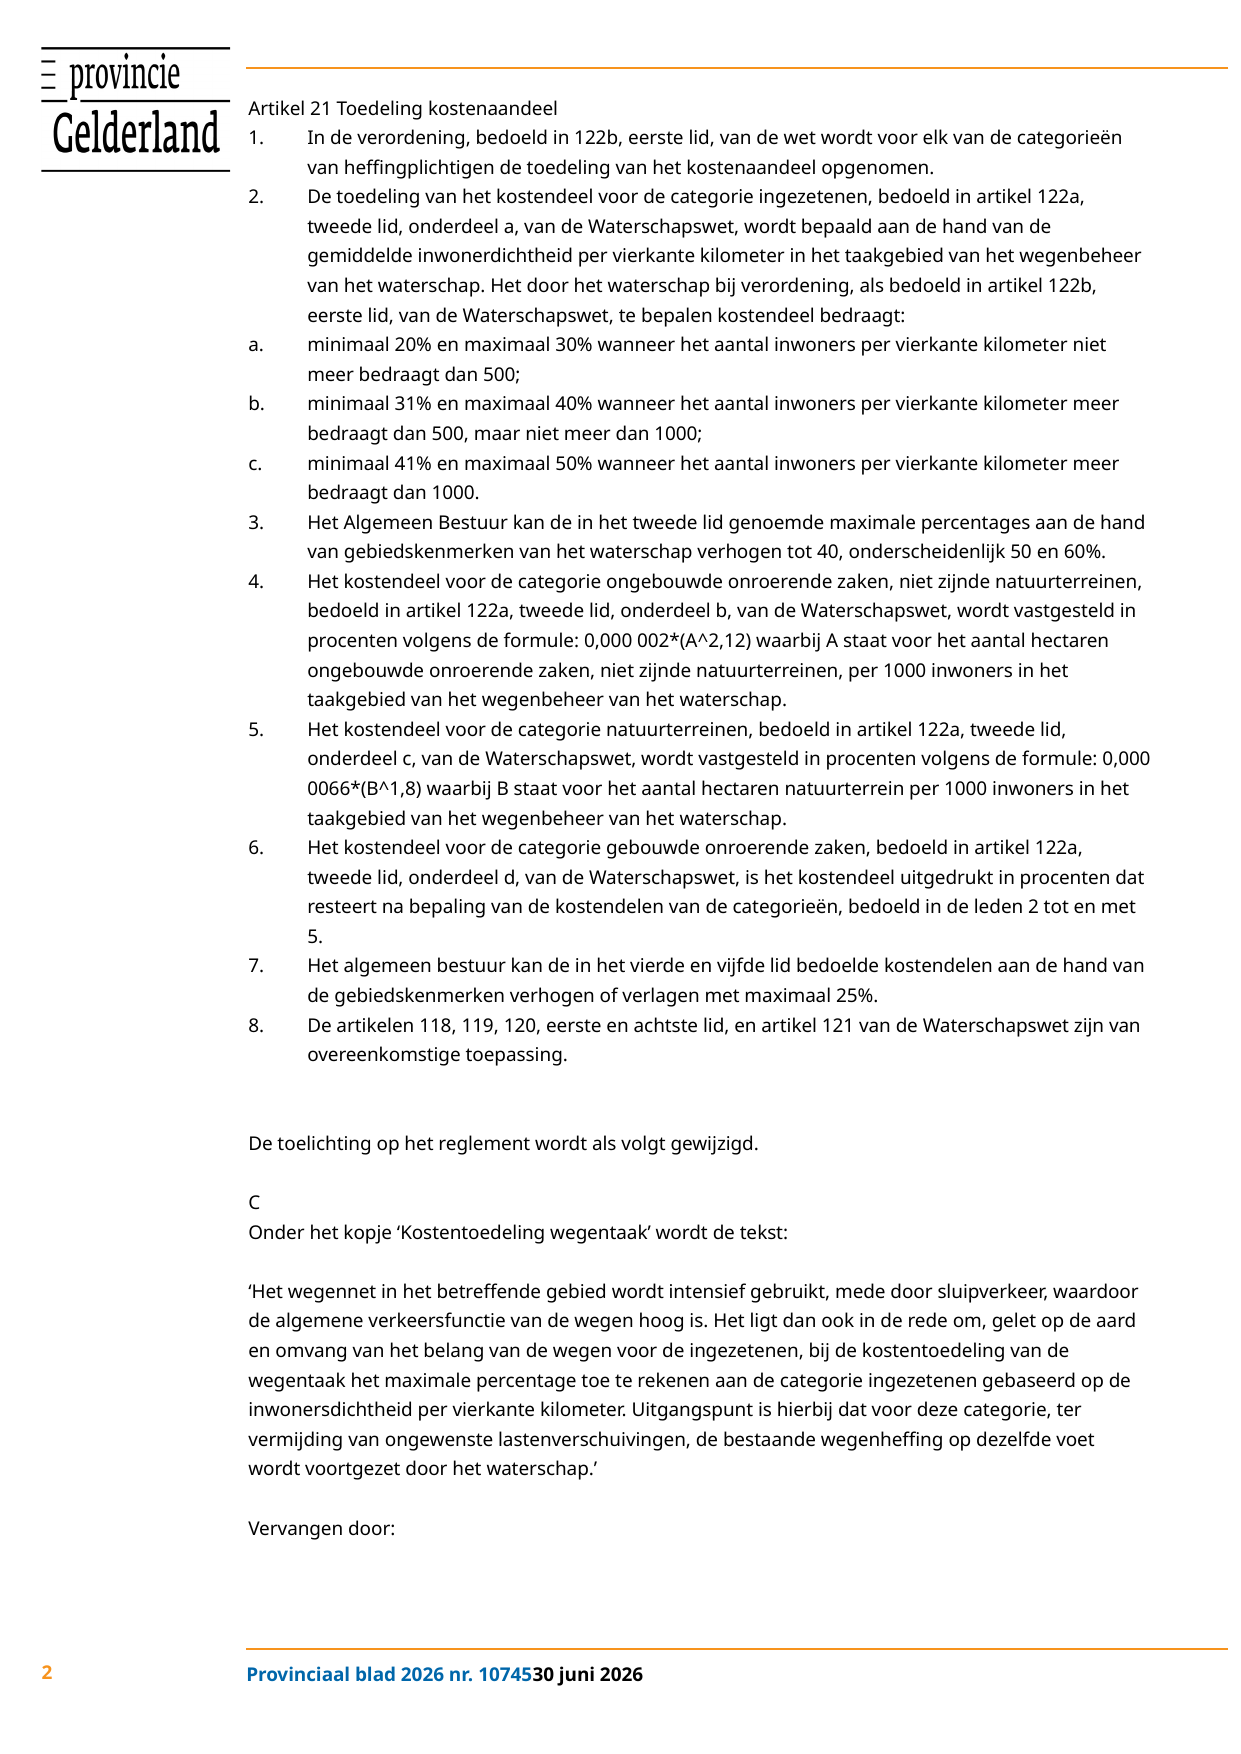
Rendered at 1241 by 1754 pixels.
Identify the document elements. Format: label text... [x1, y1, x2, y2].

text C [248, 1189, 1152, 1215]
list minimaal 41% en maximaal 50% wanneer het aantal inwoners per vierkante kilometer meer bedraagt dan 1000. [248, 450, 1152, 505]
list Het kostendeel voor de categorie ongebouwde onroerende zaken, niet zijnde natuurterreinen, bedoeld in artikel 122a, tweede lid, onderdeel b, van de Waterschapswet, wordt vastgesteld in procenten volgens de formule: 0,000 002*(A^2,12) waarbij A staat voor het aantal hectaren ongebouwde onroerende zaken, niet zijnde natuurterreinen, per 1000 inwoners in het taakgebied van het wegenbeheer van het waterschap. [248, 568, 1152, 712]
list minimaal 20% en maximaal 30% wanneer het aantal inwoners per vierkante kilometer niet meer bedraagt dan 500; [248, 331, 1152, 387]
list Het kostendeel voor de categorie gebouwde onroerende zaken, bedoeld in artikel 122a, tweede lid, onderdeel d, van de Waterschapswet, is het kostendeel uitgedrukt in procenten dat resteert na bepaling van de kostendelen van de categorieën, bedoeld in de leden 2 tot en met 5. [248, 834, 1152, 949]
list minimaal 31% en maximaal 40% wanneer het aantal inwoners per vierkante kilometer meer bedraagt dan 500, maar niet meer dan 1000; [248, 391, 1152, 446]
text Onder het kopje ‘Kostentoedeling wegentaak’ wordt de tekst: [248, 1219, 1152, 1245]
text ‘Het wegennet in het betreffende gebied wordt intensief gebruikt, mede door sluipverkeer, waardoor de algemene verkeersfunctie van de wegen hoog is. Het ligt dan ook in de rede om, gelet op de aard en omvang van het belang van de wegen voor de ingezetenen, bij de kostentoedeling van de wegentaak het maximale percentage toe te rekenen aan de categorie ingezetenen gebaseerd op de inwonersdichtheid per vierkante kilometer. Uitgangspunt is hierbij dat voor deze categorie, ter vermijding van ongewenste lastenverschuivingen, de bestaande wegenheffing op dezelfde voet wordt voortgezet door het waterschap.’ [248, 1278, 1152, 1481]
text Vervangen door: [248, 1515, 1152, 1541]
list Het kostendeel voor de categorie natuurterreinen, bedoeld in artikel 122a, tweede lid, onderdeel c, van de Waterschapswet, wordt vastgesteld in procenten volgens de formule: 0,000 0066*(B^1,8) waarbij B staat voor het aantal hectaren natuurterrein per 1000 inwoners in het taakgebied van het wegenbeheer van het waterschap. [248, 716, 1152, 831]
list In de verordening, bedoeld in 122b, eerste lid, van de wet wordt voor elk van de categorieën van heffingplichtigen de toedeling van het kostenaandeel opgenomen. [248, 124, 1152, 180]
text De toelichting op het reglement wordt als volgt gewijzigd. [248, 1130, 1152, 1156]
text Artikel 21 Toedeling kostenaandeel [248, 95, 1152, 121]
list Het Algemeen Bestuur kan de in het tweede lid genoemde maximale percentages aan de hand van gebiedskenmerken van het waterschap verhogen tot 40, onderscheidenlijk 50 en 60%. [248, 509, 1152, 564]
list De toedeling van het kostendeel voor de categorie ingezetenen, bedoeld in artikel 122a, tweede lid, onderdeel a, van de Waterschapswet, wordt bepaald aan de hand van de gemiddelde inwonerdichtheid per vierkante kilometer in het taakgebied van het wegenbeheer van het waterschap. Het door het waterschap bij verordening, als bedoeld in artikel 122b, eerste lid, van de Waterschapswet, te bepalen kostendeel bedraagt: [248, 183, 1152, 328]
picture [41, 47, 231, 172]
list Het algemeen bestuur kan de in het vierde en vijfde lid bedoelde kostendelen aan de hand van de gebiedskenmerken verhogen of verlagen met maximaal 25%. [248, 953, 1152, 1008]
list De artikelen 118, 119, 120, eerste en achtste lid, en artikel 121 van de Waterschapswet zijn van overeenkomstige toepassing. [248, 1012, 1152, 1067]
